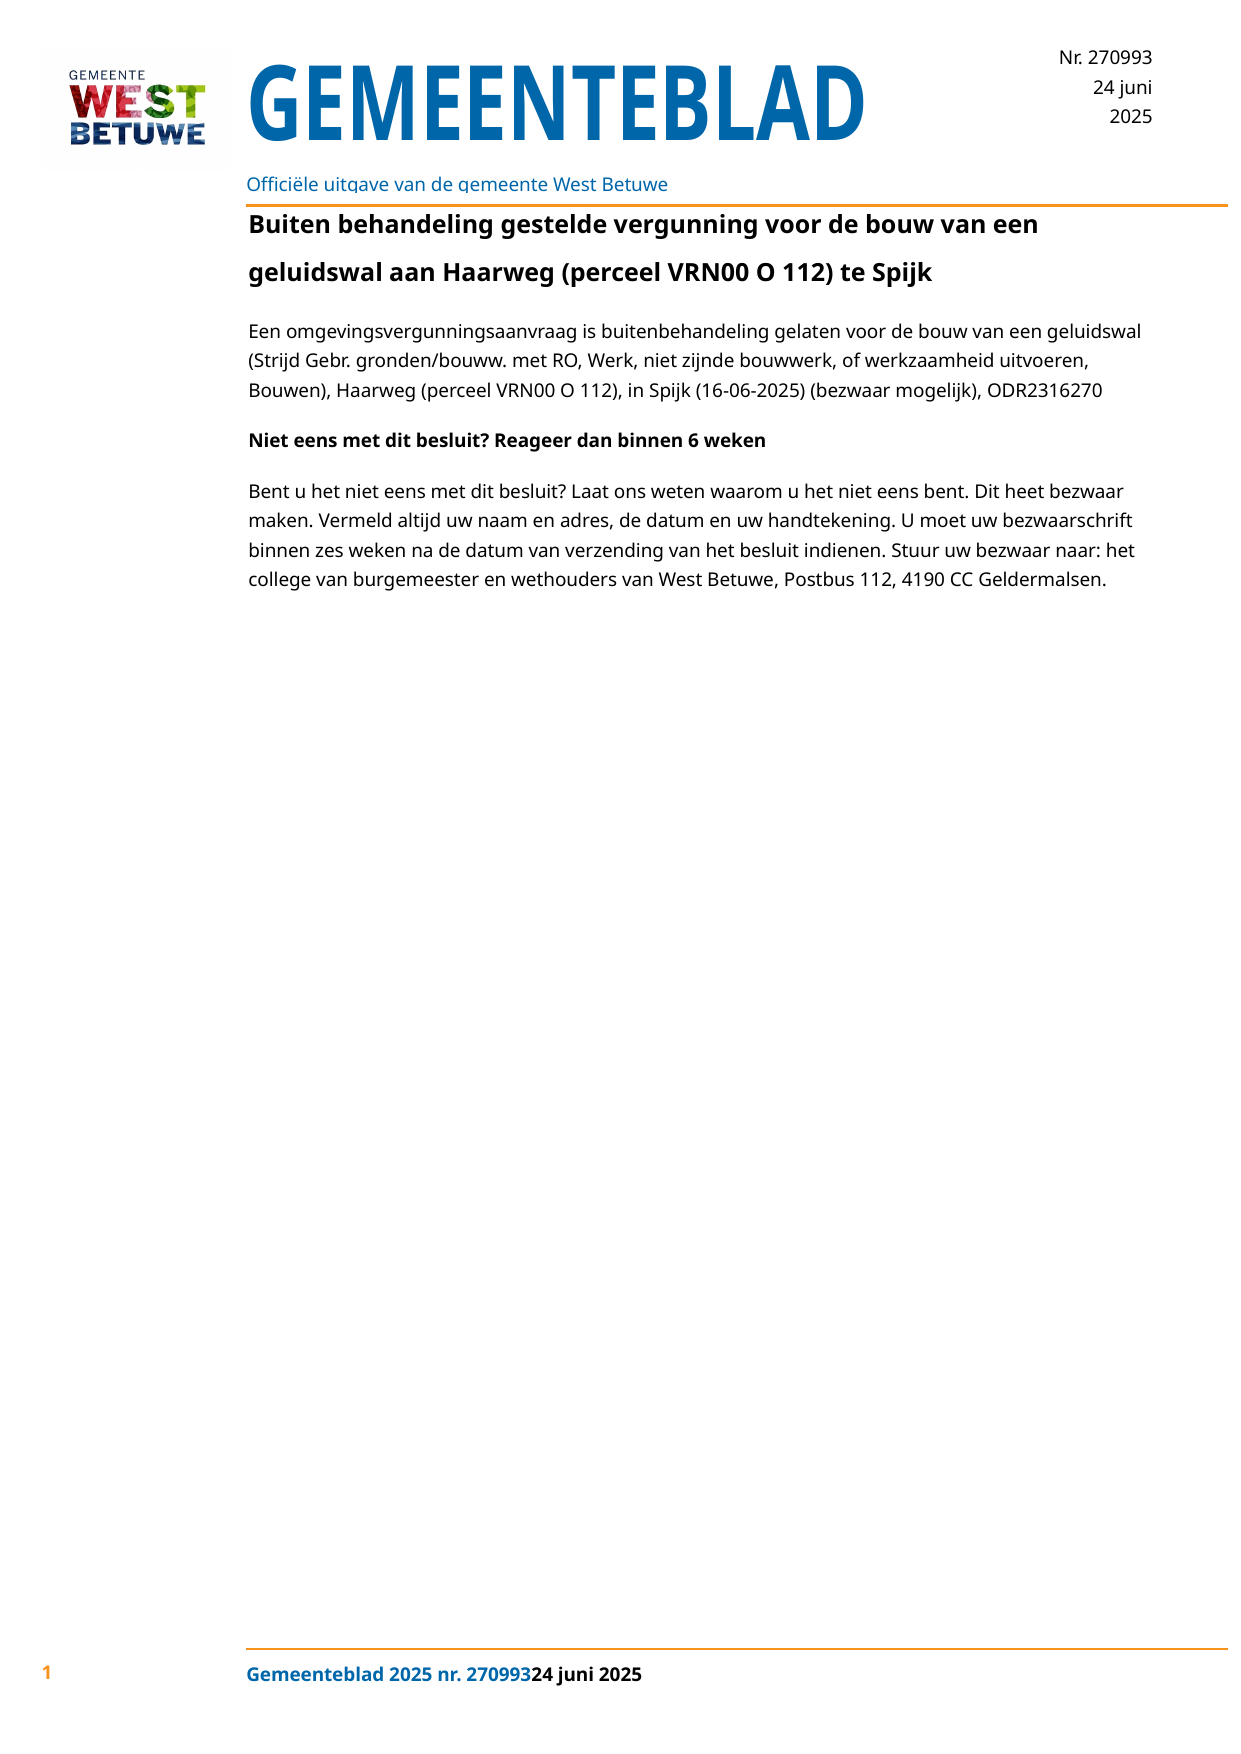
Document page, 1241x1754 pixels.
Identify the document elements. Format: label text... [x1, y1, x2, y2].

text Bent u het niet eens met dit besluit? Laat ons weten waarom u het niet eens bent. Dit heet bezwaar maken. Vermeld altijd uw naam en adres, de datum en uw handtekening. U moet uw bezwaarschrift binnen zes weken na de datum van verzending van het besluit indienen. Stuur uw bezwaar naar: het college van burgemeester en wethouders van West Betuwe, Postbus 112, 4190 CC Geldermalsen. [248, 478, 1152, 592]
picture [41, 47, 231, 172]
text Niet eens met dit besluit? Reageer dan binnen 6 weken [248, 427, 1152, 453]
text Buiten behandeling gestelde vergunning voor de bouw van een geluidswal aan Haarweg (perceel VRN00 O 112) te Spijk [248, 207, 1152, 288]
text Een omgevingsvergunningsaanvraag is buitenbehandeling gelaten voor de bouw van een geluidswal (Strijd Gebr. gronden/bouww. met RO, Werk, niet zijnde bouwwerk, of werkzaamheid uitvoeren, Bouwen), Haarweg (perceel VRN00 O 112), in Spijk (16-06-2025) (bezwaar mogelijk), ODR2316270 [248, 318, 1152, 403]
